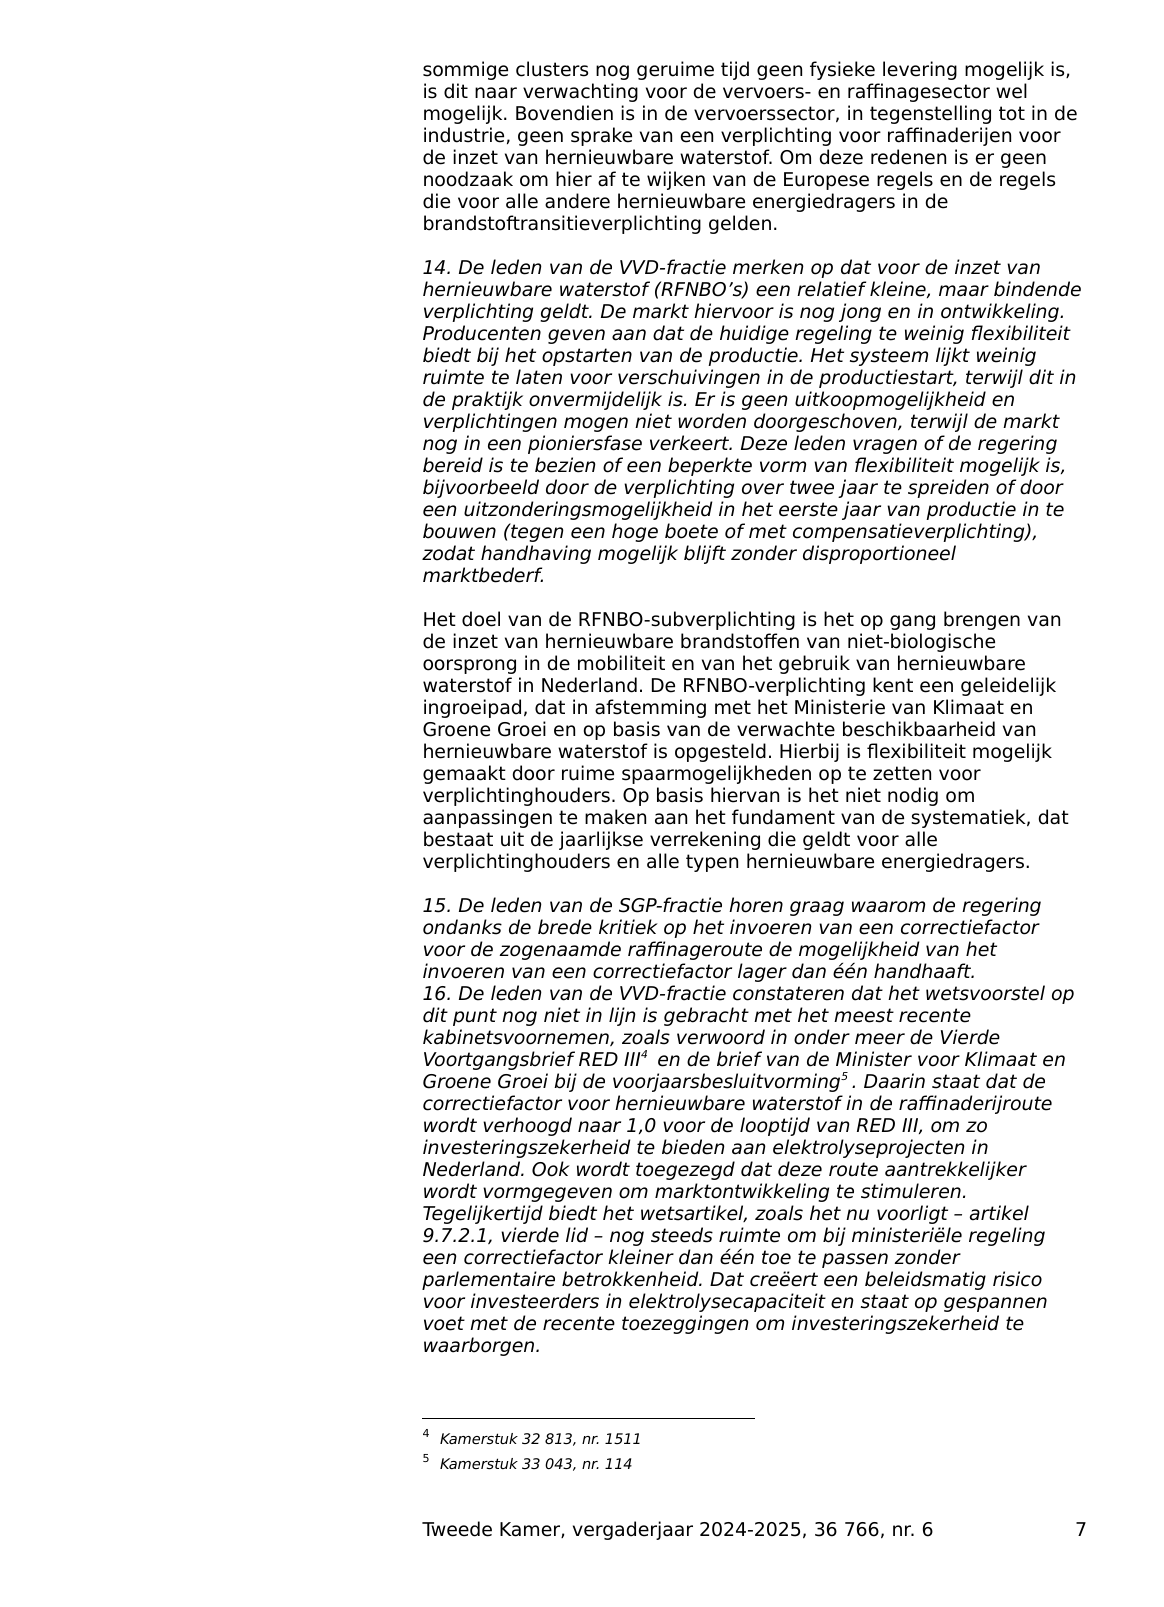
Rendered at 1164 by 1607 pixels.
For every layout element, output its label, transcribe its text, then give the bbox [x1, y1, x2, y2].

text Het doel van de RFNBO-subverplichting is het op gang brengen van de inzet van hernieuwbare brandstoffen van niet-biologische oorsprong in de mobiliteit en van het gebruik van hernieuwbare waterstof in Nederland. De RFNBO-verplichting kent een geleidelijk ingroeipad, dat in afstemming met het Ministerie van Klimaat en Groene Groei en op basis van de verwachte beschikbaarheid van hernieuwbare waterstof is opgesteld. Hierbij is flexibiliteit mogelijk gemaakt door ruime spaarmogelijkheden op te zetten voor verplichtinghouders. Op basis hiervan is het niet nodig om aanpassingen te maken aan het fundament van de systematiek, dat bestaat uit de jaarlijkse verrekening die geldt voor alle verplichtinghouders en alle typen hernieuwbare energiedragers. [422, 609, 1087, 873]
text Kamerstuk 33 043, nr. 114 [422, 1452, 1087, 1474]
text 16. De leden van de VVD-fractie constateren dat het wetsvoorstel op dit punt nog niet in lijn is gebracht met het meest recente kabinetsvoornemen, zoals verwoord in onder meer de Vierde Voortgangsbrief RED III en de brief van de Minister voor Klimaat en Groene Groei bij de voorjaarsbesluitvorming. Daarin staat dat de correctiefactor voor hernieuwbare waterstof in de raffinaderijroute wordt verhoogd naar 1,0 voor de looptijd van RED III, om zo investeringszekerheid te bieden aan elektrolyseprojecten in Nederland. Ook wordt toegezegd dat deze route aantrekkelijker wordt vormgegeven om marktontwikkeling te stimuleren. Tegelijkertijd biedt het wetsartikel, zoals het nu voorligt – artikel 9.7.2.1, vierde lid – nog steeds ruimte om bij ministeriële regeling een correctiefactor kleiner dan één toe te passen zonder parlementaire betrokkenheid. Dat creëert een beleidsmatig risico voor investeerders in elektrolysecapaciteit en staat op gespannen voet met de recente toezeggingen om investeringszekerheid te waarborgen. [422, 983, 1087, 1356]
text Kamerstuk 32 813, nr. 1511 [422, 1427, 1087, 1449]
text 14. De leden van de VVD-fractie merken op dat voor de inzet van hernieuwbare waterstof (RFNBO’s) een relatief kleine, maar bindende verplichting geldt. De markt hiervoor is nog jong en in ontwikkeling. Producenten geven aan dat de huidige regeling te weinig flexibiliteit biedt bij het opstarten van de productie. Het systeem lijkt weinig ruimte te laten voor verschuivingen in de productiestart, terwijl dit in de praktijk onvermijdelijk is. Er is geen uitkoopmogelijkheid en verplichtingen mogen niet worden doorgeschoven, terwijl de markt nog in een pioniersfase verkeert. Deze leden vragen of de regering bereid is te bezien of een beperkte vorm van flexibiliteit mogelijk is, bijvoorbeeld door de verplichting over twee jaar te spreiden of door een uitzonderingsmogelijkheid in het eerste jaar van productie in te bouwen (tegen een hoge boete of met compensatieverplichting), zodat handhaving mogelijk blijft zonder disproportioneel marktbederf. [422, 257, 1087, 587]
text 15. De leden van de SGP-fractie horen graag waarom de regering ondanks de brede kritiek op het invoeren van een correctiefactor voor de zogenaamde raffinageroute de mogelijkheid van het invoeren van een correctiefactor lager dan één handhaaft. [422, 895, 1087, 983]
text sommige clusters nog geruime tijd geen fysieke levering mogelijk is, is dit naar verwachting voor de vervoers- en raffinagesector wel mogelijk. Bovendien is in de vervoerssector, in tegenstelling tot in de industrie, geen sprake van een verplichting voor raffinaderijen voor de inzet van hernieuwbare waterstof. Om deze redenen is er geen noodzaak om hier af te wijken van de Europese regels en de regels die voor alle andere hernieuwbare energiedragers in de brandstoftransitieverplichting gelden. [422, 59, 1087, 235]
